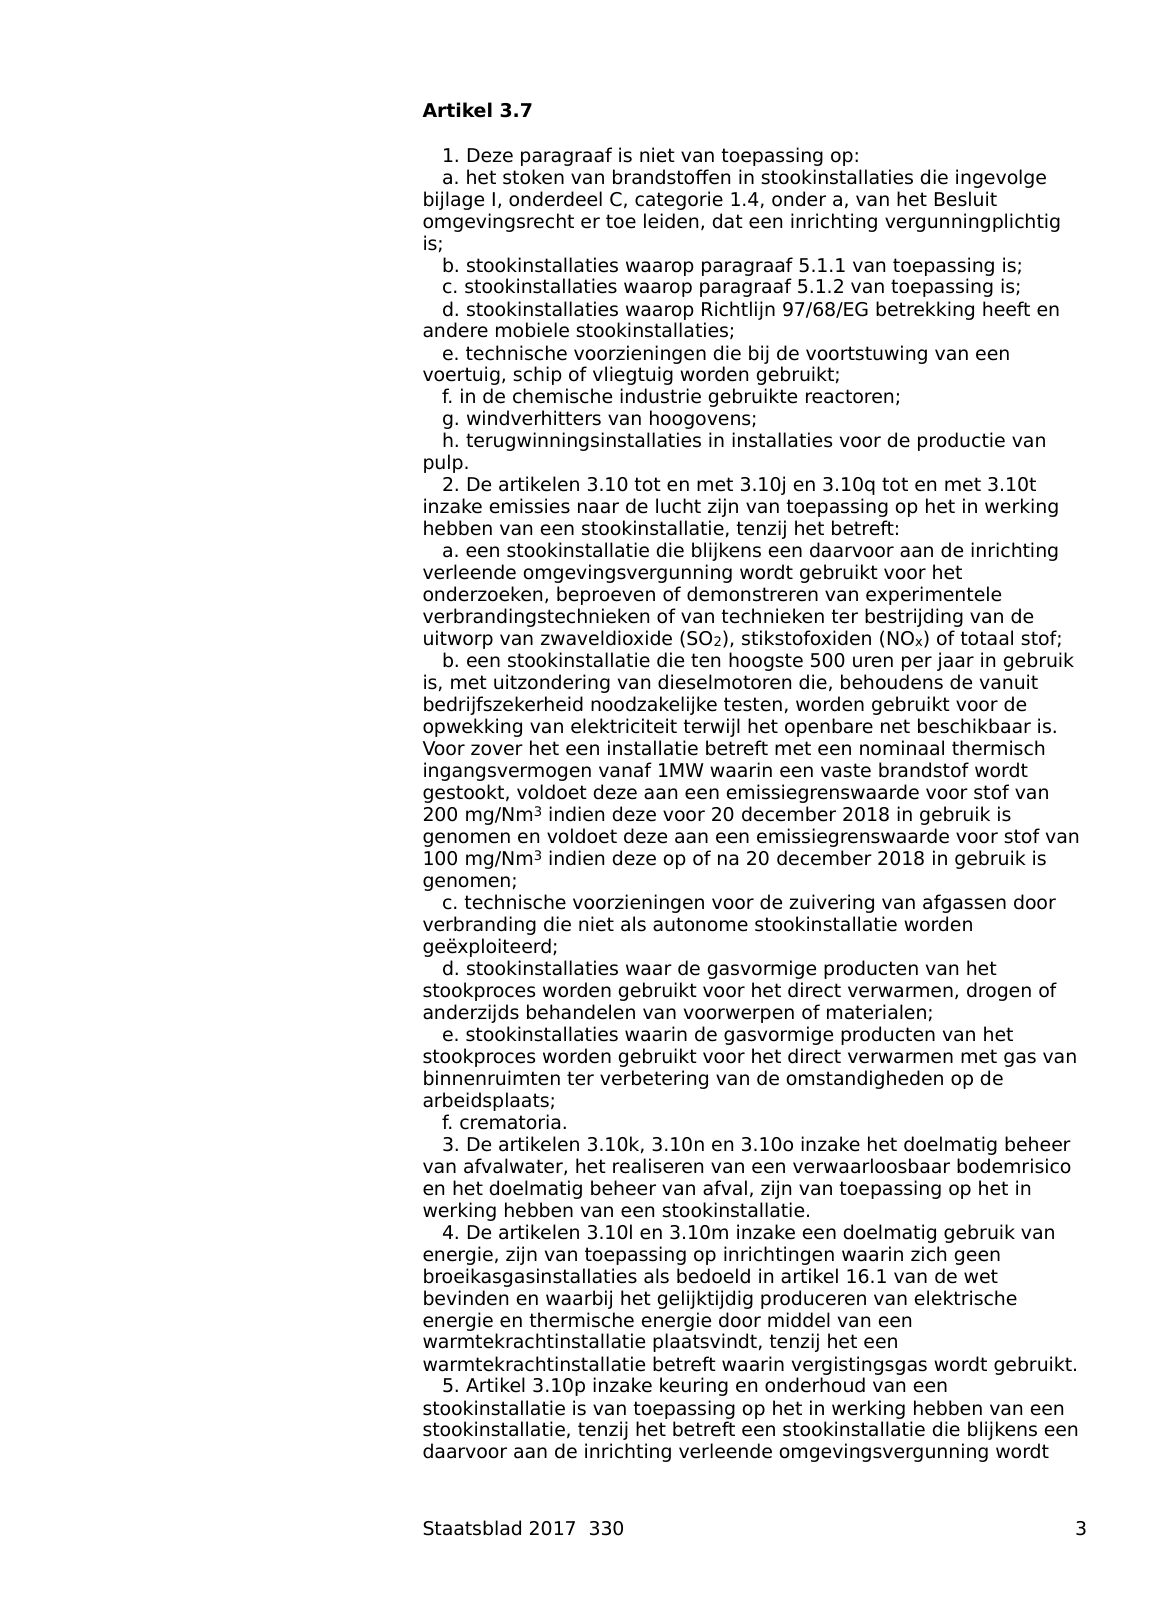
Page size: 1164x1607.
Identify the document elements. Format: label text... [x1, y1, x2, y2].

text a. het stoken van brandstoffen in stookinstallaties die ingevolge bijlage I, onderdeel C, categorie 1.4, onder a, van het Besluit omgevingsrecht er toe leiden, dat een inrichting vergunningplichtig is; [422, 167, 1087, 254]
text 4. De artikelen 3.10l en 3.10m inzake een doelmatig gebruik van energie, zijn van toepassing op inrichtingen waarin zich geen broeikasgasinstallaties als bedoeld in artikel 16.1 van de wet bevinden en waarbij het gelijktijdig produceren van elektrische energie en thermische energie door middel van een warmtekrachtinstallatie plaatsvindt, tenzij het een warmtekrachtinstallatie betreft waarin vergistingsgas wordt gebruikt. [422, 1222, 1087, 1375]
text c. technische voorzieningen voor de zuivering van afgassen door verbranding die niet als autonome stookinstallatie worden geëxploiteerd; [422, 892, 1087, 958]
text b. een stookinstallatie die ten hoogste 500 uren per jaar in gebruik is, met uitzondering van dieselmotoren die, behoudens de vanuit bedrijfszekerheid noodzakelijke testen, worden gebruikt voor de opwekking van elektriciteit terwijl het openbare net beschikbaar is. Voor zover het een installatie betreft met een nominaal thermisch ingangsvermogen vanaf 1MW waarin een vaste brandstof wordt gestookt, voldoet deze aan een emissiegrenswaarde voor stof van 200 mg/Nm3 indien deze voor 20 december 2018 in gebruik is genomen en voldoet deze aan een emissiegrenswaarde voor stof van 100 mg/Nm3 indien deze op of na 20 december 2018 in gebruik is genomen; [422, 650, 1087, 892]
subtitle Artikel 3.7 [422, 100, 1087, 122]
text f. crematoria. [422, 1112, 1087, 1134]
text g. windverhitters van hoogovens; [422, 408, 1087, 430]
text d. stookinstallaties waarop Richtlijn 97/68/EG betrekking heeft en andere mobiele stookinstallaties; [422, 298, 1087, 342]
text h. terugwinningsinstallaties in installaties voor de productie van pulp. [422, 430, 1087, 474]
text 3. De artikelen 3.10k, 3.10n en 3.10o inzake het doelmatig beheer van afvalwater, het realiseren van een verwaarloosbaar bodemrisico en het doelmatig beheer van afval, zijn van toepassing op het in werking hebben van een stookinstallatie. [422, 1134, 1087, 1222]
text 5. Artikel 3.10p inzake keuring en onderhoud van een stookinstallatie is van toepassing op het in werking hebben van een stookinstallatie, tenzij het betreft een stookinstallatie die blijkens een daarvoor aan de inrichting verleende omgevingsvergunning wordt [422, 1375, 1087, 1463]
text e. technische voorzieningen die bij de voortstuwing van een voertuig, schip of vliegtuig worden gebruikt; [422, 342, 1087, 386]
text a. een stookinstallatie die blijkens een daarvoor aan de inrichting verleende omgevingsvergunning wordt gebruikt voor het onderzoeken, beproeven of demonstreren van experimentele verbrandingstechnieken of van technieken ter bestrijding van de uitworp van zwaveldioxide (SO2), stikstofoxiden (NOx) of totaal stof; [422, 540, 1087, 650]
text e. stookinstallaties waarin de gasvormige producten van het stookproces worden gebruikt voor het direct verwarmen met gas van binnenruimten ter verbetering van de omstandigheden op de arbeidsplaats; [422, 1024, 1087, 1112]
text f. in de chemische industrie gebruikte reactoren; [422, 386, 1087, 408]
text 1. Deze paragraaf is niet van toepassing op: [422, 144, 1087, 167]
text b. stookinstallaties waarop paragraaf 5.1.1 van toepassing is; [422, 254, 1087, 276]
text 2. De artikelen 3.10 tot en met 3.10j en 3.10q tot en met 3.10t inzake emissies naar de lucht zijn van toepassing op het in werking hebben van een stookinstallatie, tenzij het betreft: [422, 474, 1087, 540]
text d. stookinstallaties waar de gasvormige producten van het stookproces worden gebruikt voor het direct verwarmen, drogen of anderzijds behandelen van voorwerpen of materialen; [422, 958, 1087, 1024]
text c. stookinstallaties waarop paragraaf 5.1.2 van toepassing is; [422, 276, 1087, 298]
